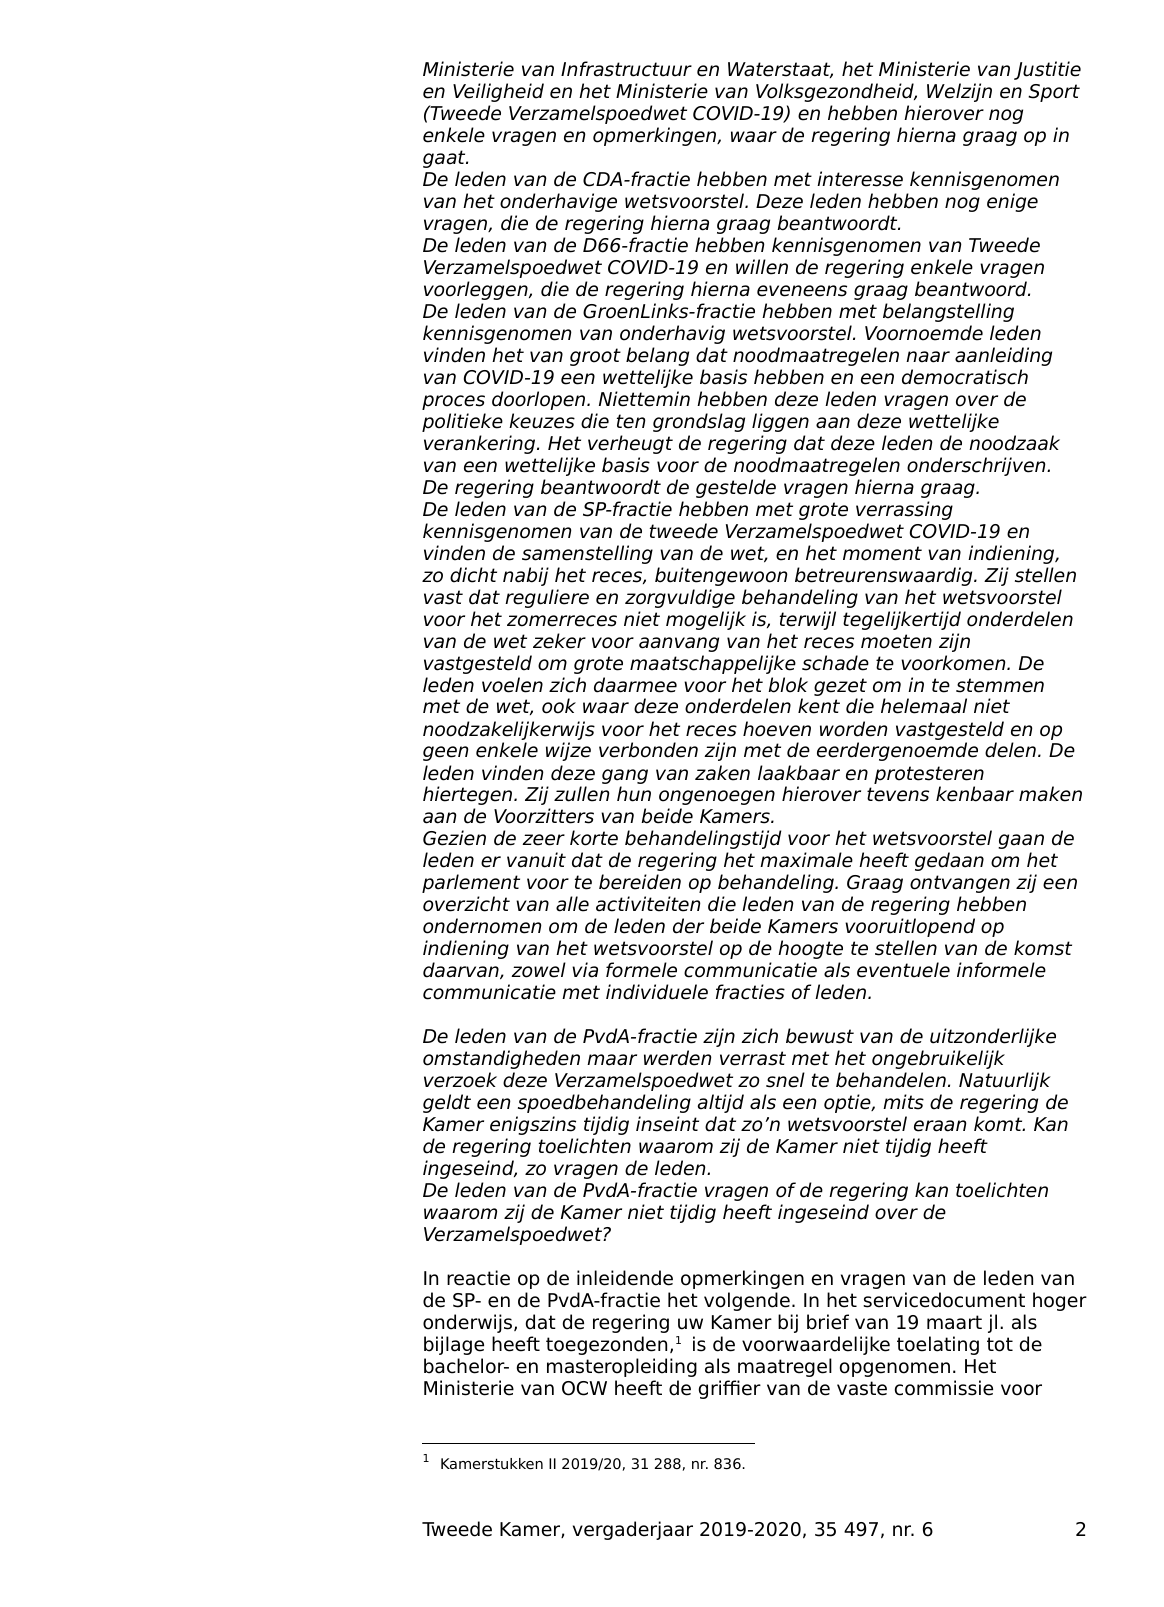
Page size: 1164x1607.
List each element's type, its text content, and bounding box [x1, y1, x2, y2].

text De leden van de PvdA-fractie zijn zich bewust van de uitzonderlijke omstandigheden maar werden verrast met het ongebruikelijk verzoek deze Verzamelspoedwet zo snel te behandelen. Natuurlijk geldt een spoedbehandeling altijd als een optie, mits de regering de Kamer enigszins tijdig inseint dat zo’n wetsvoorstel eraan komt. Kan de regering toelichten waarom zij de Kamer niet tijdig heeft ingeseind, zo vragen de leden. [422, 1026, 1087, 1180]
text In reactie op de inleidende opmerkingen en vragen van de leden van de SP- en de PvdA-fractie het volgende. In het servicedocument hoger onderwijs, dat de regering uw Kamer bij brief van 19 maart jl. als bijlage heeft toegezonden, is de voorwaardelijke toelating tot de bachelor- en masteropleiding als maatregel opgenomen. Het Ministerie van OCW heeft de griffier van de vaste commissie voor [422, 1268, 1087, 1400]
text De leden van de GroenLinks-fractie hebben met belangstelling kennisgenomen van onderhavig wetsvoorstel. Voornoemde leden vinden het van groot belang dat noodmaatregelen naar aanleiding van COVID-19 een wettelijke basis hebben en een democratisch proces doorlopen. Niettemin hebben deze leden vragen over de politieke keuzes die ten grondslag liggen aan deze wettelijke verankering. Het verheugt de regering dat deze leden de noodzaak van een wettelijke basis voor de noodmaatregelen onderschrijven. De regering beantwoordt de gestelde vragen hierna graag. [422, 301, 1087, 499]
text Kamerstukken II 2019/20, 31 288, nr. 836. [422, 1452, 1087, 1474]
text De leden van de CDA-fractie hebben met interesse kennisgenomen van het onderhavige wetsvoorstel. Deze leden hebben nog enige vragen, die de regering hierna graag beantwoordt. [422, 169, 1087, 235]
text Ministerie van Infrastructuur en Waterstaat, het Ministerie van Justitie en Veiligheid en het Ministerie van Volksgezondheid, Welzijn en Sport (Tweede Verzamelspoedwet COVID-19) en hebben hierover nog enkele vragen en opmerkingen, waar de regering hierna graag op in gaat. [422, 59, 1087, 169]
text De leden van de PvdA-fractie vragen of de regering kan toelichten waarom zij de Kamer niet tijdig heeft ingeseind over de Verzamelspoedwet? [422, 1180, 1087, 1246]
text De leden van de D66-fractie hebben kennisgenomen van Tweede Verzamelspoedwet COVID-19 en willen de regering enkele vragen voorleggen, die de regering hierna eveneens graag beantwoord. [422, 235, 1087, 301]
text De leden van de SP-fractie hebben met grote verrassing kennisgenomen van de tweede Verzamelspoedwet COVID-19 en vinden de samenstelling van de wet, en het moment van indiening, zo dicht nabij het reces, buitengewoon betreurenswaardig. Zij stellen vast dat reguliere en zorgvuldige behandeling van het wetsvoorstel voor het zomerreces niet mogelijk is, terwijl tegelijkertijd onderdelen van de wet zeker voor aanvang van het reces moeten zijn vastgesteld om grote maatschappelijke schade te voorkomen. De leden voelen zich daarmee voor het blok gezet om in te stemmen met de wet, ook waar deze onderdelen kent die helemaal niet noodzakelijkerwijs voor het reces hoeven worden vastgesteld en op geen enkele wijze verbonden zijn met de eerdergenoemde delen. De leden vinden deze gang van zaken laakbaar en protesteren hiertegen. Zij zullen hun ongenoegen hierover tevens kenbaar maken aan de Voorzitters van beide Kamers. [422, 499, 1087, 828]
text Gezien de zeer korte behandelingstijd voor het wetsvoorstel gaan de leden er vanuit dat de regering het maximale heeft gedaan om het parlement voor te bereiden op behandeling. Graag ontvangen zij een overzicht van alle activiteiten die leden van de regering hebben ondernomen om de leden der beide Kamers vooruitlopend op indiening van het wetsvoorstel op de hoogte te stellen van de komst daarvan, zowel via formele communicatie als eventuele informele communicatie met individuele fracties of leden. [422, 828, 1087, 1004]
